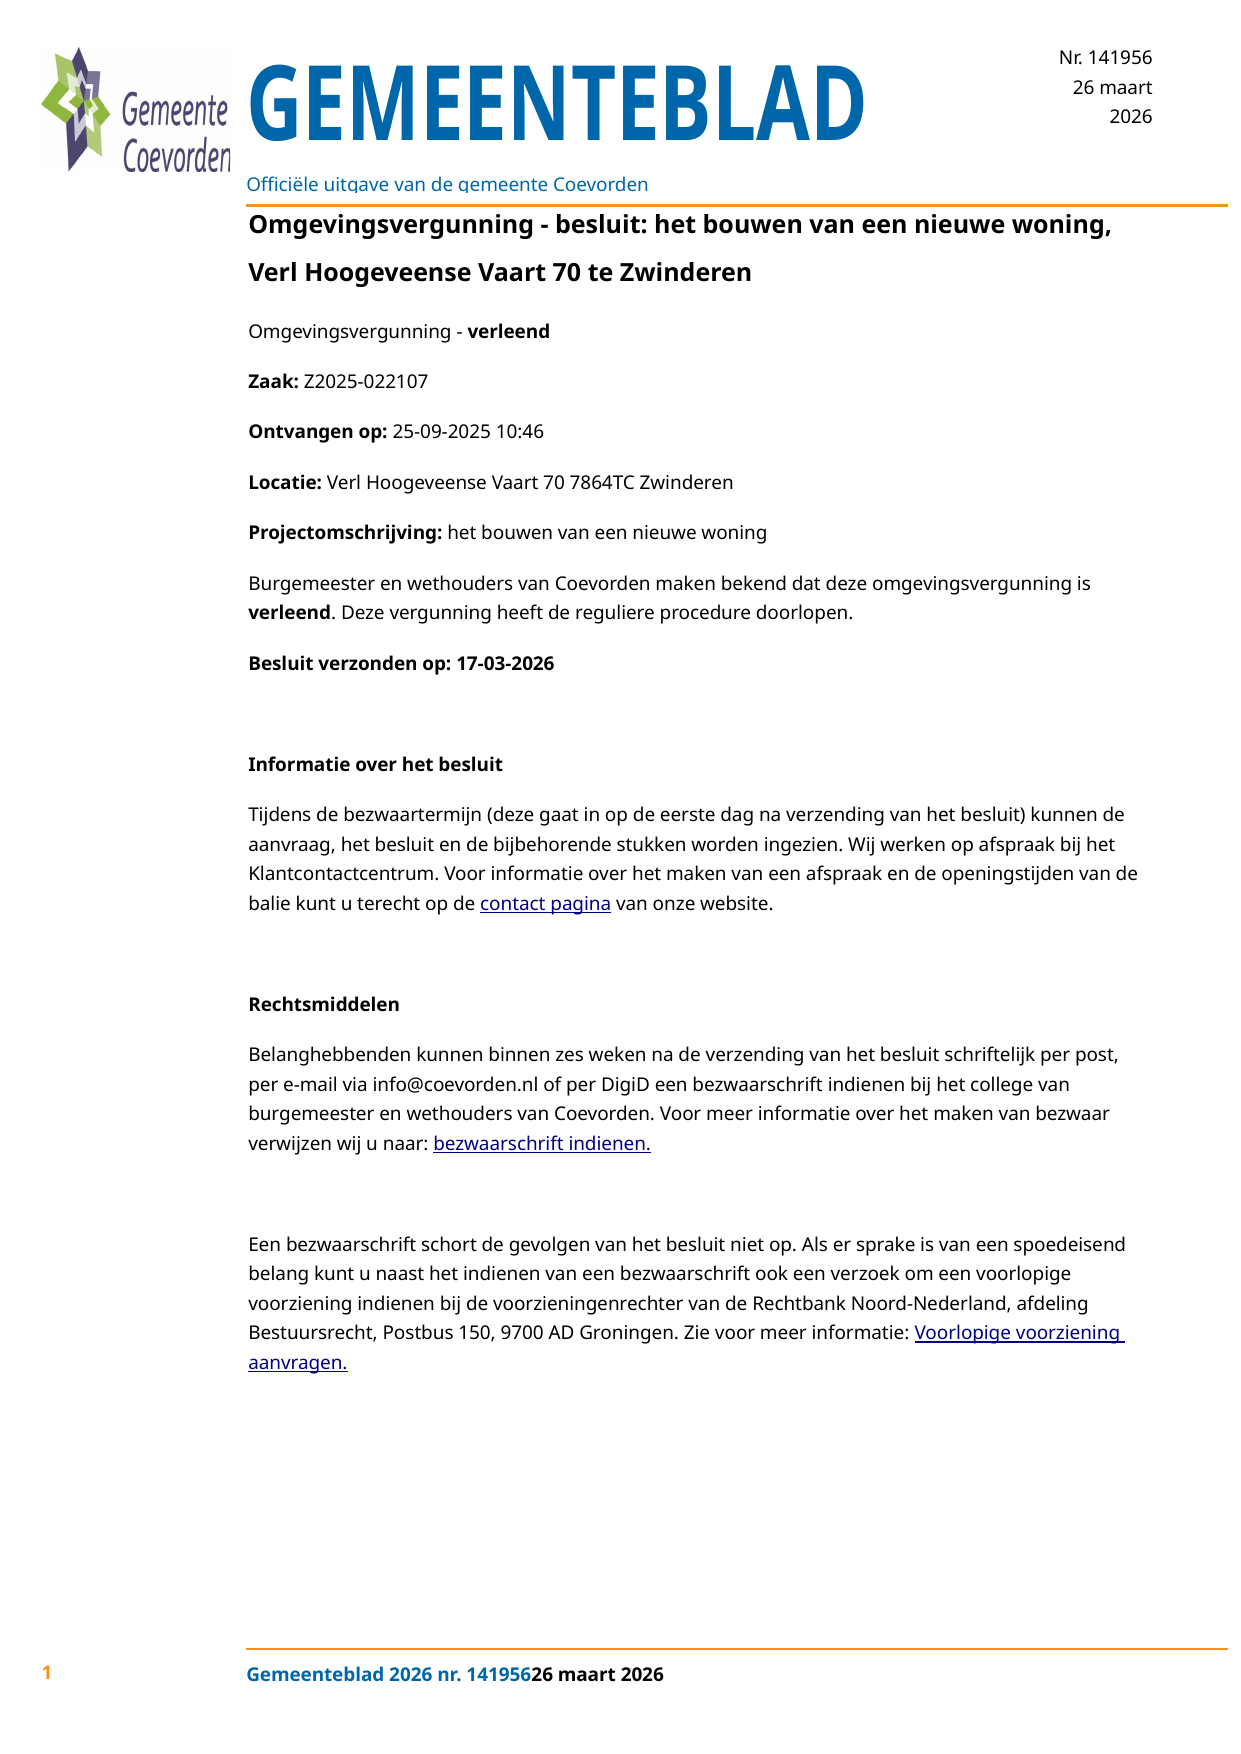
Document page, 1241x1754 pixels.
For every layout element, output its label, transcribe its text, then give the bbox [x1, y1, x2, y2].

text Besluit verzonden op: 17-03-2026 [248, 650, 1152, 676]
text Ontvangen op: 25-09-2025 10:46 [248, 419, 1152, 444]
text Tijdens de bezwaartermijn (deze gaat in op de eerste dag na verzending van het besluit) kunnen de aanvraag, het besluit en de bijbehorende stukken worden ingezien. Wij werken op afspraak bij het Klantcontactcentrum. Voor informatie over het maken van een afspraak en de openingstijden van de balie kunt u terecht op de contact pagina van onze website. [248, 801, 1152, 916]
text Belanghebbenden kunnen binnen zes weken na de verzending van het besluit schriftelijk per post, per e-mail via info@coevorden.nl of per DigiD een bezwaarschrift indienen bij het college van burgemeester en wethouders van Coevorden. Voor meer informatie over het maken van bezwaar verwijzen wij u naar: bezwaarschrift indienen. [248, 1041, 1152, 1156]
text Rechtsmiddelen [248, 991, 1152, 1017]
text Informatie over het besluit [248, 751, 1152, 777]
text Zaak: Z2025-022107 [248, 368, 1152, 394]
picture [41, 47, 231, 172]
text Een bezwaarschrift schort de gevolgen van het besluit niet op. Als er sprake is van een spoedeisend belang kunt u naast het indienen van een bezwaarschrift ook een verzoek om een voorlopige voorziening indienen bij de voorzieningenrechter van de Rechtbank Noord-Nederland, afdeling Bestuursrecht, Postbus 150, 9700 AD Groningen. Zie voor meer informatie: Voorlopige voorziening aanvragen. [248, 1231, 1152, 1375]
text Projectomschrijving: het bouwen van een nieuwe woning [248, 519, 1152, 545]
text Burgemeester en wethouders van Coevorden maken bekend dat deze omgevingsvergunning is verleend. Deze vergunning heeft de reguliere procedure doorlopen. [248, 570, 1152, 625]
text Omgevingsvergunning - verleend [248, 318, 1152, 344]
text Omgevingsvergunning - besluit: het bouwen van een nieuwe woning, Verl Hoogeveense Vaart 70 te Zwinderen [248, 207, 1152, 288]
text Locatie: Verl Hoogeveense Vaart 70 7864TC Zwinderen [248, 469, 1152, 495]
